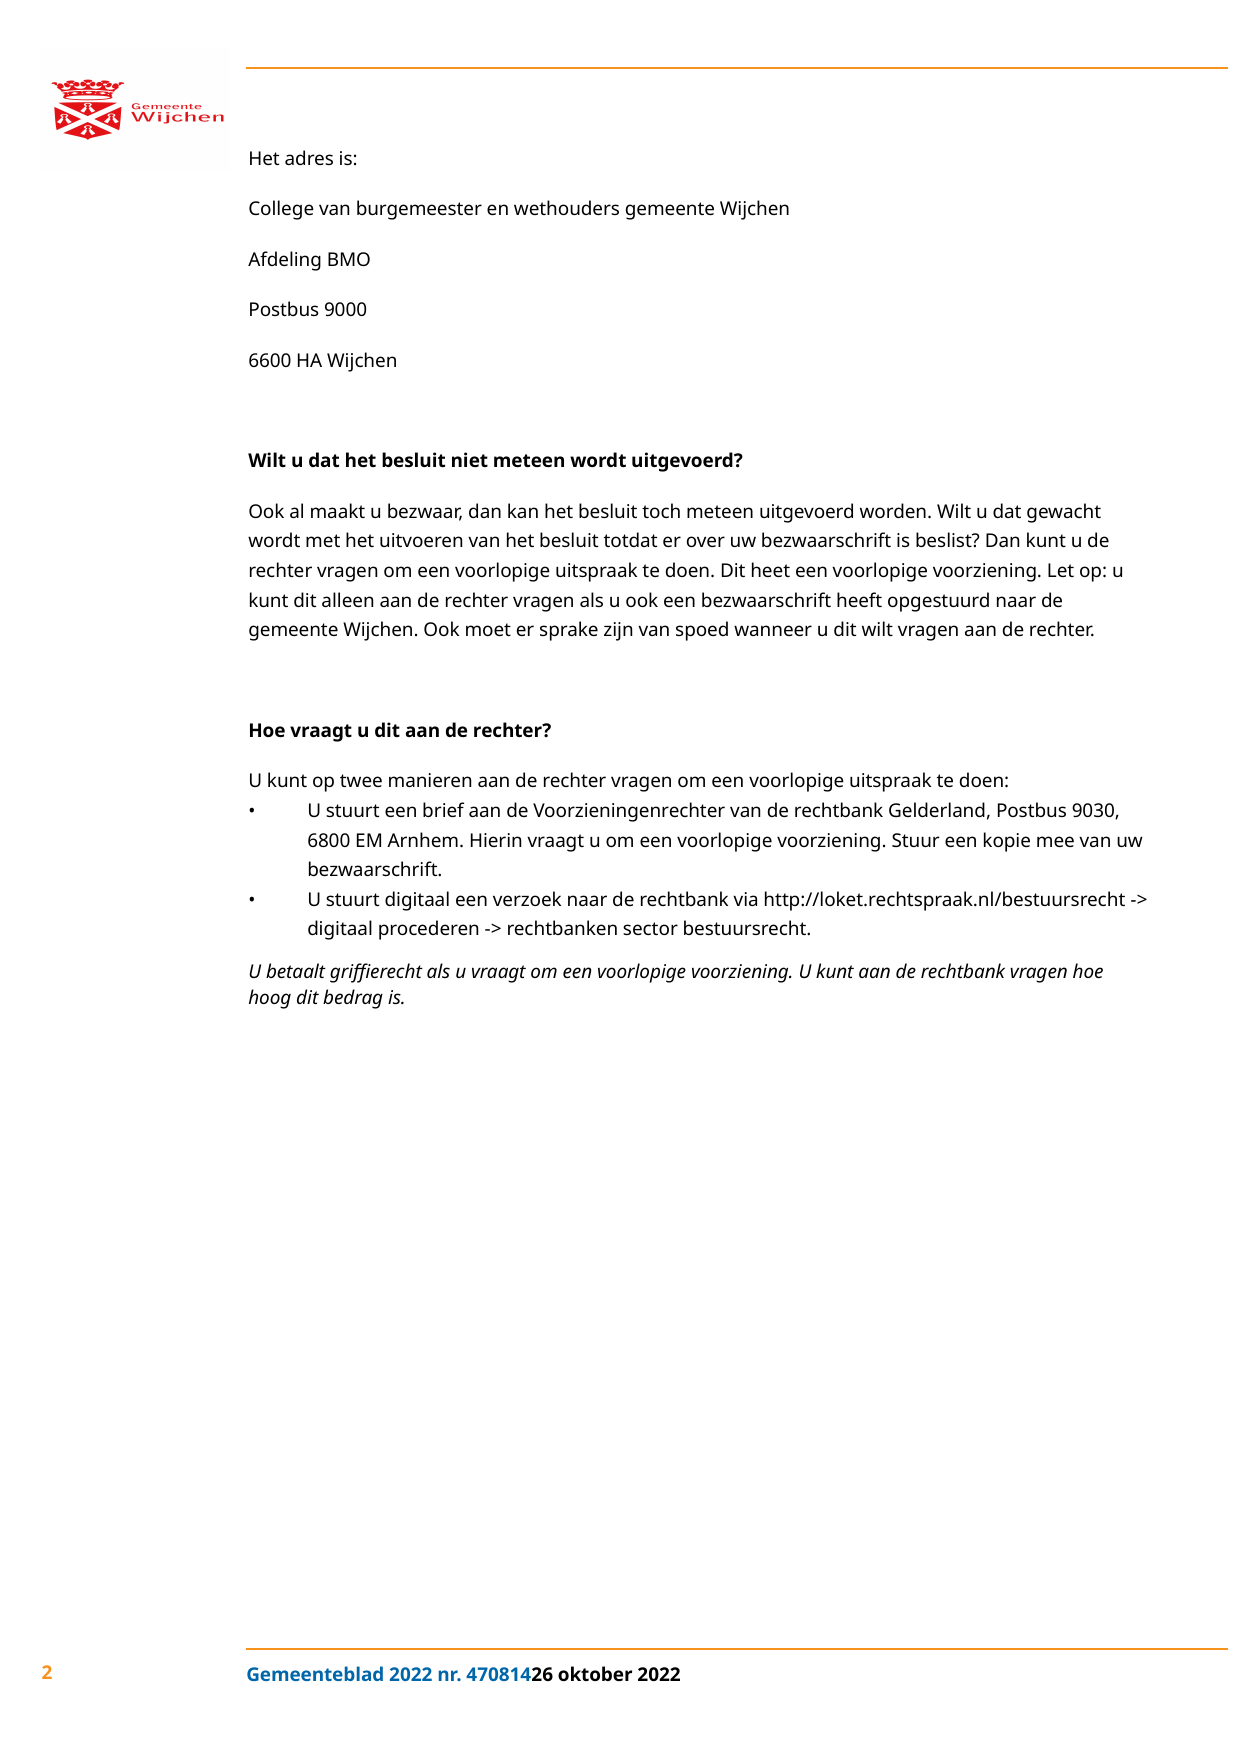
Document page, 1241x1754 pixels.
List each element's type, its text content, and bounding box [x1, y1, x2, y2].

text Het adres is: [248, 145, 1152, 171]
text Hoe vraagt u dit aan de rechter? [248, 717, 1152, 743]
picture [41, 47, 231, 172]
text Wilt u dat het besluit niet meteen wordt uitgevoerd? [248, 448, 1152, 473]
text Afdeling BMO [248, 246, 1152, 272]
text Postbus 9000 [248, 296, 1152, 322]
text U kunt op twee manieren aan de rechter vragen om een voorlopige uitspraak te doen: [248, 768, 1152, 793]
text U betaalt griffierecht als u vraagt om een voorlopige voorziening. U kunt aan de rechtbank vragen hoe hoog dit bedrag is. [248, 959, 1152, 1010]
list U stuurt digitaal een verzoek naar de rechtbank via http://loket.rechtspraak.nl/bestuursrecht -> digitaal procederen -> rechtbanken sector bestuursrecht. [248, 886, 1152, 941]
list U stuurt een brief aan de Voorzieningenrechter van de rechtbank Gelderland, Postbus 9030, 6800 EM Arnhem. Hierin vraagt u om een voorlopige voorziening. Stuur een kopie mee van uw bezwaarschrift. [248, 797, 1152, 882]
text 6600 HA Wijchen [248, 347, 1152, 373]
text College van burgemeester en wethouders gemeente Wijchen [248, 196, 1152, 221]
text Ook al maakt u bezwaar, dan kan het besluit toch meteen uitgevoerd worden. Wilt u dat gewacht wordt met het uitvoeren van het besluit totdat er over uw bezwaarschrift is beslist? Dan kunt u de rechter vragen om een voorlopige uitspraak te doen. Dit heet een voorlopige voorziening. Let op: u kunt dit alleen aan de rechter vragen als u ook een bezwaarschrift heeft opgestuurd naar de gemeente Wijchen. Ook moet er sprake zijn van spoed wanneer u dit wilt vragen aan de rechter. [248, 498, 1152, 642]
